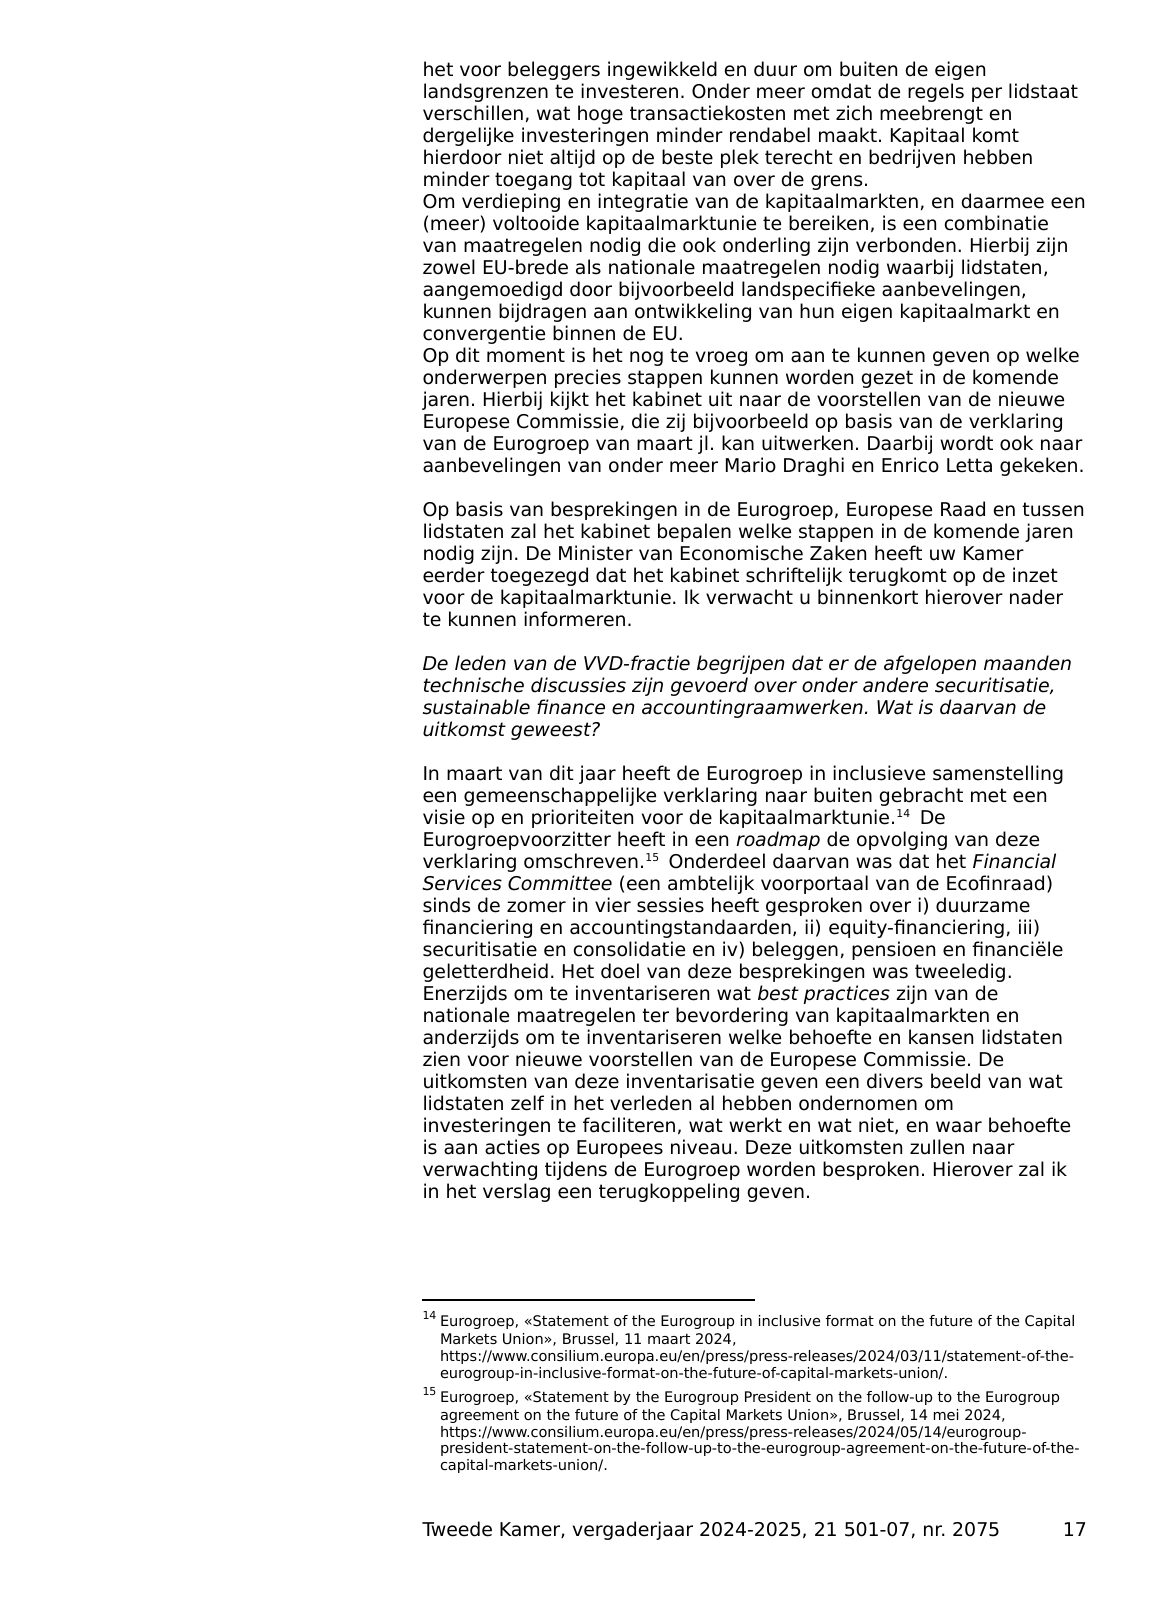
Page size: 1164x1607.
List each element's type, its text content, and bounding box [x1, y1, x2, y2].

text Eurogroep, «Statement of the Eurogroup in inclusive format on the future of the Capital Markets Union», Brussel, 11 maart 2024, https://www.consilium.europa.eu/en/press/press-releases/2024/03/11/statement-of-the-eurogroup-in-inclusive-format-on-the-future-of-capital-markets-union/. [422, 1309, 1087, 1382]
text Op basis van besprekingen in de Eurogroep, Europese Raad en tussen lidstaten zal het kabinet bepalen welke stappen in de komende jaren nodig zijn. De Minister van Economische Zaken heeft uw Kamer eerder toegezegd dat het kabinet schriftelijk terugkomt op de inzet voor de kapitaalmarktunie. Ik verwacht u binnenkort hierover nader te kunnen informeren. [422, 499, 1087, 631]
text Om verdieping en integratie van de kapitaalmarkten, en daarmee een (meer) voltooide kapitaalmarktunie te bereiken, is een combinatie van maatregelen nodig die ook onderling zijn verbonden. Hierbij zijn zowel EU-brede als nationale maatregelen nodig waarbij lidstaten, aangemoedigd door bijvoorbeeld landspecifieke aanbevelingen, kunnen bijdragen aan ontwikkeling van hun eigen kapitaalmarkt en convergentie binnen de EU. [422, 191, 1087, 345]
text In maart van dit jaar heeft de Eurogroep in inclusieve samenstelling een gemeenschappelijke verklaring naar buiten gebracht met een visie op en prioriteiten voor de kapitaalmarktunie. De Eurogroepvoorzitter heeft in een roadmap de opvolging van deze verklaring omschreven. Onderdeel daarvan was dat het Financial Services Committee (een ambtelijk voorportaal van de Ecofinraad) sinds de zomer in vier sessies heeft gesproken over i) duurzame financiering en accountingstandaarden, ii) equity-financiering, iii) securitisatie en consolidatie en iv) beleggen, pensioen en financiële geletterdheid. Het doel van deze besprekingen was tweeledig. Enerzijds om te inventariseren wat best practices zijn van de nationale maatregelen ter bevordering van kapitaalmarkten en anderzijds om te inventariseren welke behoefte en kansen lidstaten zien voor nieuwe voorstellen van de Europese Commissie. De uitkomsten van deze inventarisatie geven een divers beeld van wat lidstaten zelf in het verleden al hebben ondernomen om investeringen te faciliteren, wat werkt en wat niet, en waar behoefte is aan acties op Europees niveau. Deze uitkomsten zullen naar verwachting tijdens de Eurogroep worden besproken. Hierover zal ik in het verslag een terugkoppeling geven. [422, 763, 1087, 1203]
text De leden van de VVD-fractie begrijpen dat er de afgelopen maanden technische discussies zijn gevoerd over onder andere securitisatie, sustainable finance en accountingraamwerken. Wat is daarvan de uitkomst geweest? [422, 653, 1087, 741]
text Op dit moment is het nog te vroeg om aan te kunnen geven op welke onderwerpen precies stappen kunnen worden gezet in de komende jaren. Hierbij kijkt het kabinet uit naar de voorstellen van de nieuwe Europese Commissie, die zij bijvoorbeeld op basis van de verklaring van de Eurogroep van maart jl. kan uitwerken. Daarbij wordt ook naar aanbevelingen van onder meer Mario Draghi en Enrico Letta gekeken. [422, 345, 1087, 477]
text het voor beleggers ingewikkeld en duur om buiten de eigen landsgrenzen te investeren. Onder meer omdat de regels per lidstaat verschillen, wat hoge transactiekosten met zich meebrengt en dergelijke investeringen minder rendabel maakt. Kapitaal komt hierdoor niet altijd op de beste plek terecht en bedrijven hebben minder toegang tot kapitaal van over de grens. [422, 59, 1087, 191]
text Eurogroep, «Statement by the Eurogroup President on the follow-up to the Eurogroup agreement on the future of the Capital Markets Union», Brussel, 14 mei 2024, https://www.consilium.europa.eu/en/press/press-releases/2024/05/14/eurogroup-president-statement-on-the-follow-up-to-the-eurogroup-agreement-on-the-future-of-the-capital-markets-union/. [422, 1385, 1087, 1474]
